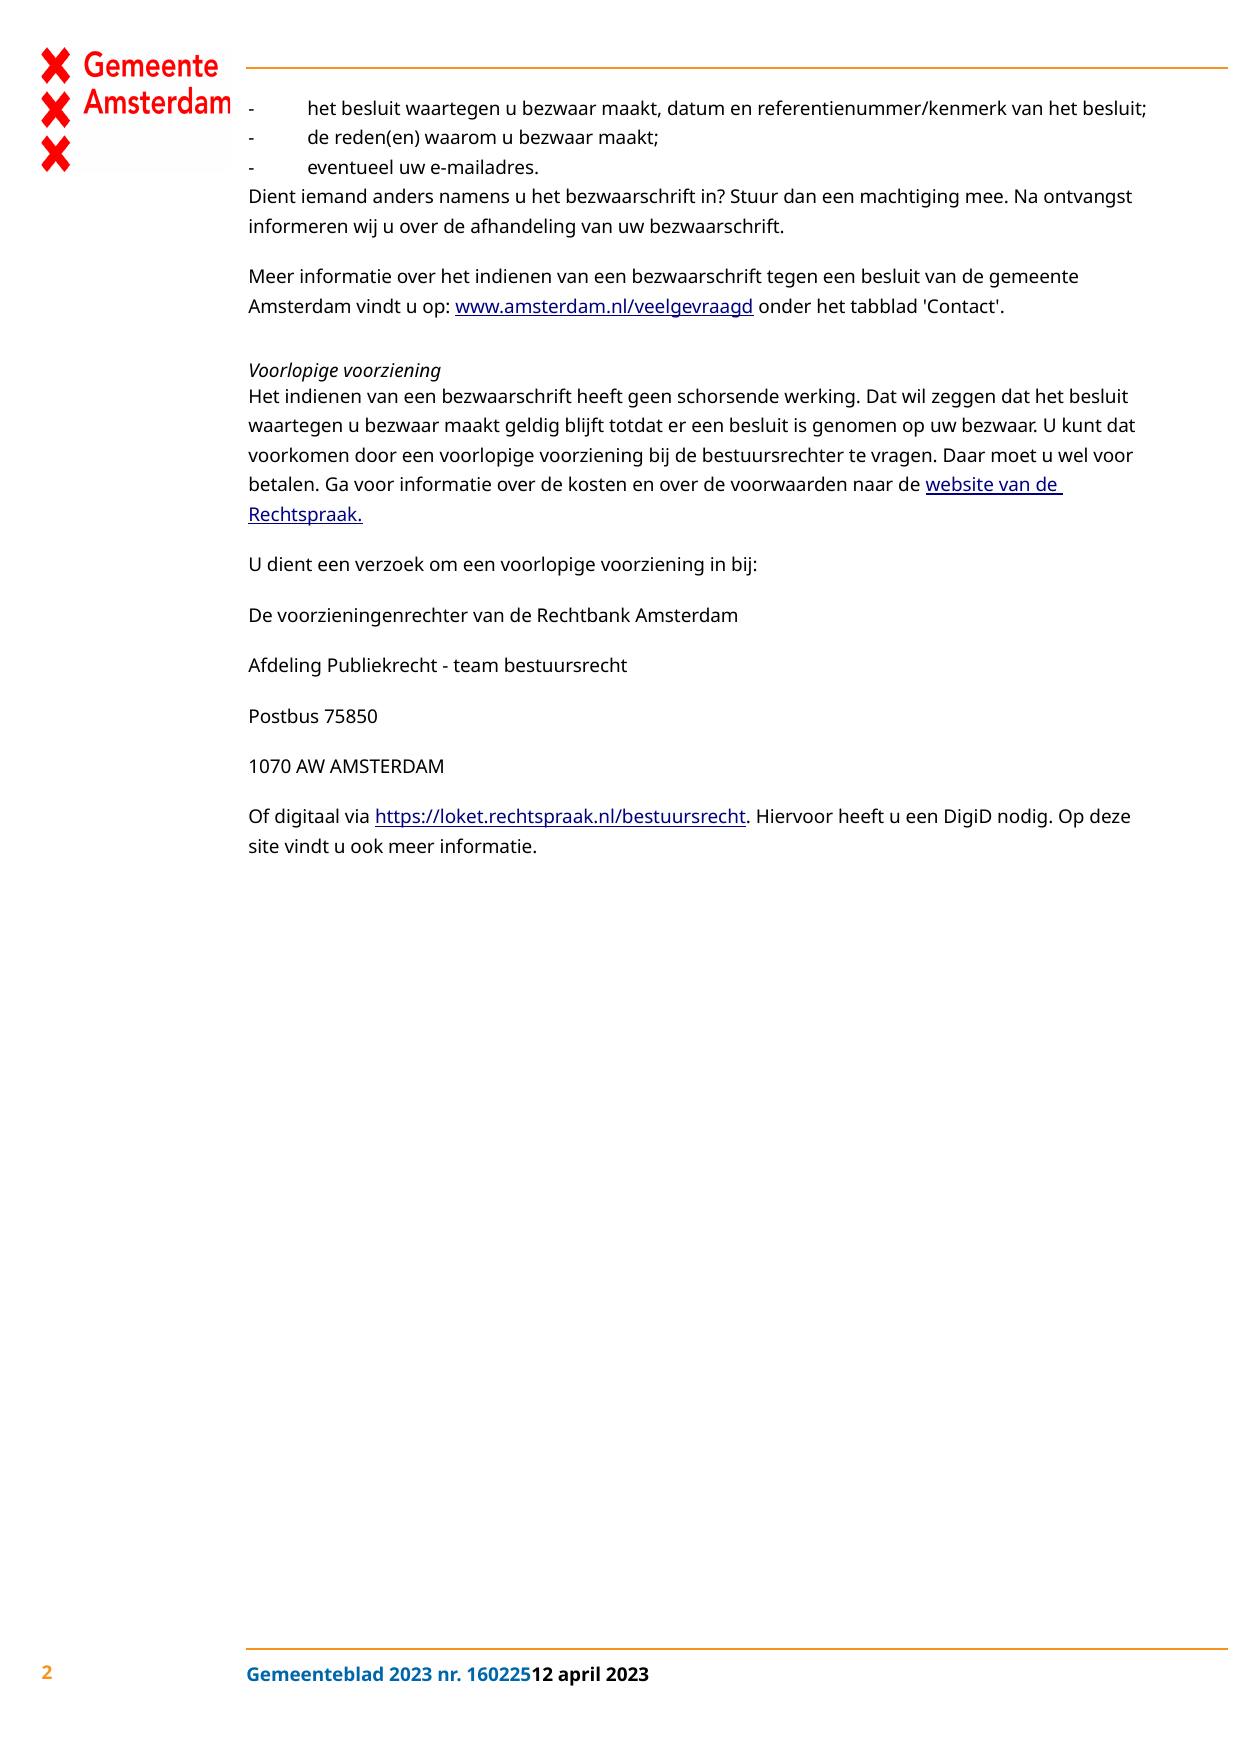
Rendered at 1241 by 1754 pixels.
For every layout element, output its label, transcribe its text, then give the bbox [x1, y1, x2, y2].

text 1070 AW AMSTERDAM [248, 753, 1152, 779]
picture [41, 47, 231, 172]
list eventueel uw e-mailadres. [248, 154, 1152, 180]
text Of digitaal via https://loket.rechtspraak.nl/bestuursrecht. Hiervoor heeft u een DigiD nodig. Op deze site vindt u ook meer informatie. [248, 804, 1152, 859]
text Het indienen van een bezwaarschrift heeft geen schorsende werking. Dat wil zeggen dat het besluit waartegen u bezwaar maakt geldig blijft totdat er een besluit is genomen op uw bezwaar. U kunt dat voorkomen door een voorlopige voorziening bij de bestuursrechter te vragen. Daar moet u wel voor betalen. Ga voor informatie over de kosten en over de voorwaarden naar de website van de Rechtspraak. [248, 383, 1152, 527]
list het besluit waartegen u bezwaar maakt, datum en referentienummer/kenmerk van het besluit; [248, 95, 1152, 121]
text De voorzieningenrechter van de Rechtbank Amsterdam [248, 602, 1152, 628]
list de reden(en) waarom u bezwaar maakt; [248, 124, 1152, 150]
text Postbus 75850 [248, 703, 1152, 728]
text U dient een verzoek om een voorlopige voorziening in bij: [248, 552, 1152, 577]
text Meer informatie over het indienen van een bezwaarschrift tegen een besluit van de gemeente Amsterdam vindt u op: www.amsterdam.nl/veelgevraagd onder het tabblad 'Contact'. [248, 263, 1152, 319]
text Afdeling Publiekrecht - team bestuursrecht [248, 652, 1152, 678]
text Voorlopige voorziening [248, 357, 1152, 383]
text Dient iemand anders namens u het bezwaarschrift in? Stuur dan een machtiging mee. Na ontvangst informeren wij u over de afhandeling van uw bezwaarschrift. [248, 183, 1152, 239]
